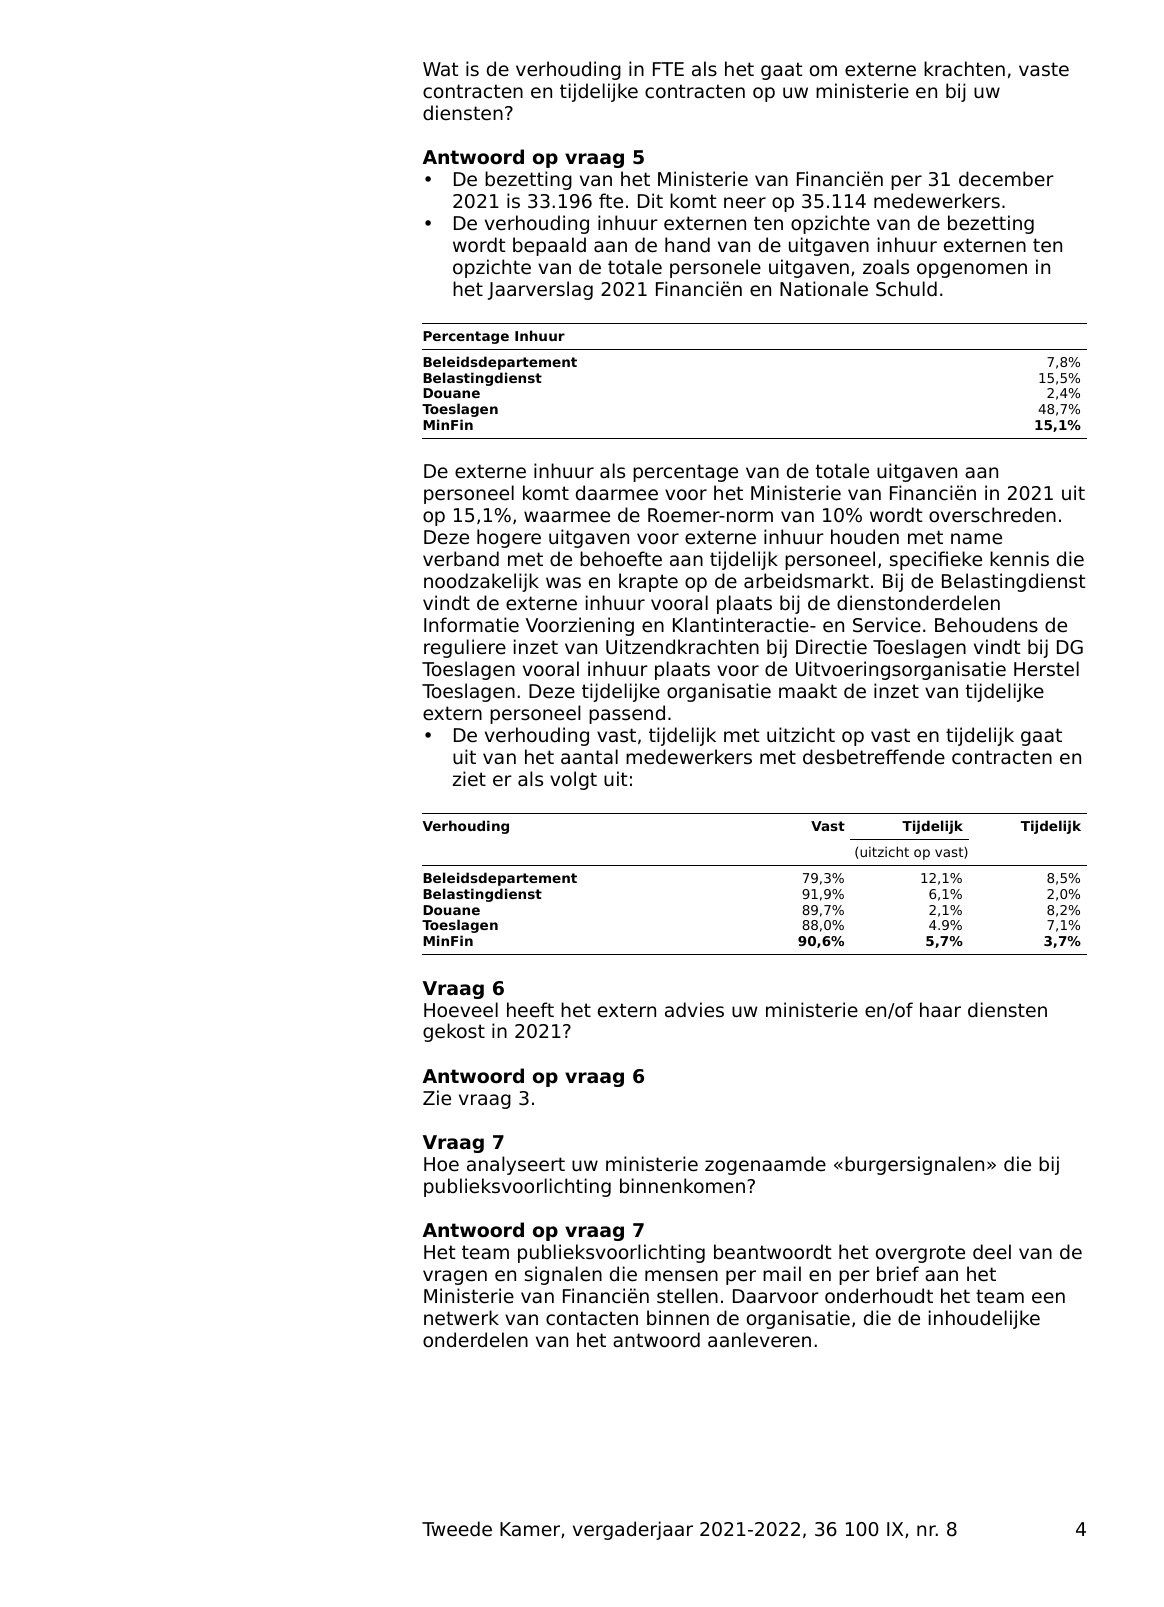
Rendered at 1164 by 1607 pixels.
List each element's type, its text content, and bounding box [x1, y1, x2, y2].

text Hoe analyseert uw ministerie zogenaamde «burgersignalen» die bij publieksvoorlichting binnenkomen? [422, 1154, 1087, 1198]
table_cell 3,7% [969, 934, 1087, 954]
text Antwoord op vraag 6 [422, 1066, 1087, 1088]
table_header Vast [732, 814, 850, 865]
table_cell 8,2% [969, 903, 1087, 918]
text Antwoord op vraag 7 [422, 1220, 1087, 1242]
table_cell Beleidsdepartement [422, 350, 954, 371]
text Vraag 7 [422, 1132, 1087, 1154]
table_cell 88,0% [732, 918, 850, 934]
table_cell Toeslagen [422, 402, 954, 418]
table_cell 79,3% [732, 866, 850, 887]
table_cell 8,5% [969, 866, 1087, 887]
table_cell (uitzicht op vast) [850, 840, 968, 865]
table_cell 90,6% [732, 934, 850, 954]
table_cell Beleidsdepartement [422, 866, 732, 887]
text Vraag 6 [422, 977, 1087, 999]
table_cell Belastingdienst [422, 371, 954, 386]
text Wat is de verhouding in FTE als het gaat om externe krachten, vaste contracten en tijdelijke contracten op uw ministerie en bij uw diensten? [422, 59, 1087, 125]
table_cell Douane [422, 386, 954, 402]
text De externe inhuur als percentage van de totale uitgaven aan personeel komt daarmee voor het Ministerie van Financiën in 2021 uit op 15,1%, waarmee de Roemer-norm van 10% wordt overschreden. Deze hogere uitgaven voor externe inhuur houden met name verband met de behoefte aan tijdelijk personeel, specifieke kennis die noodzakelijk was en krapte op de arbeidsmarkt. Bij de Belastingdienst vindt de externe inhuur vooral plaats bij de dienstonderdelen Informatie Voorziening en Klantinteractie- en Service. Behoudens de reguliere inzet van Uitzendkrachten bij Directie Toeslagen vindt bij DG Toeslagen vooral inhuur plaats voor de Uitvoeringsorganisatie Herstel Toeslagen. Deze tijdelijke organisatie maakt de inzet van tijdelijke extern personeel passend. [422, 461, 1087, 725]
table_cell 6,1% [850, 887, 968, 902]
table_cell 15,1% [954, 418, 1087, 438]
table_cell 91,9% [732, 887, 850, 902]
table_header Tijdelijk [969, 814, 1087, 865]
text Antwoord op vraag 5 [422, 147, 1087, 169]
table_cell 7,8% [954, 350, 1087, 371]
table_cell 4.9% [850, 918, 968, 934]
table_cell 2,1% [850, 903, 968, 918]
text Het team publieksvoorlichting beantwoordt het overgrote deel van de vragen en signalen die mensen per mail en per brief aan het Ministerie van Financiën stellen. Daarvoor onderhoudt het team een netwerk van contacten binnen de organisatie, die de inhoudelijke onderdelen van het antwoord aanleveren. [422, 1242, 1087, 1352]
table_cell 5,7% [850, 934, 968, 954]
text Hoeveel heeft het extern advies uw ministerie en/of haar diensten gekost in 2021? [422, 999, 1087, 1043]
text • De bezetting van het Ministerie van Financiën per 31 december 2021 is 33.196 fte. Dit komt neer op 35.114 medewerkers. [422, 169, 1087, 213]
table_cell Belastingdienst [422, 887, 732, 902]
table_cell 89,7% [732, 903, 850, 918]
table_cell 12,1% [850, 866, 968, 887]
table_cell 7,1% [969, 918, 1087, 934]
table_cell Toeslagen [422, 918, 732, 934]
text Zie vraag 3. [422, 1088, 1087, 1109]
table_cell Douane [422, 903, 732, 918]
table_header Percentage Inhuur [422, 324, 1087, 349]
table_cell MinFin [422, 934, 732, 954]
table_cell 15,5% [954, 371, 1087, 386]
table_cell 48,7% [954, 402, 1087, 418]
text • De verhouding vast, tijdelijk met uitzicht op vast en tijdelijk gaat uit van het aantal medewerkers met desbetreffende contracten en ziet er als volgt uit: [422, 725, 1087, 791]
table_header Verhouding [422, 814, 732, 865]
table_cell 2,0% [969, 887, 1087, 902]
table_cell 2,4% [954, 386, 1087, 402]
text • De verhouding inhuur externen ten opzichte van de bezetting wordt bepaald aan de hand van de uitgaven inhuur externen ten opzichte van de totale personele uitgaven, zoals opgenomen in het Jaarverslag 2021 Financiën en Nationale Schuld. [422, 213, 1087, 301]
table_cell MinFin [422, 418, 954, 438]
table_header Tijdelijk [850, 814, 968, 839]
